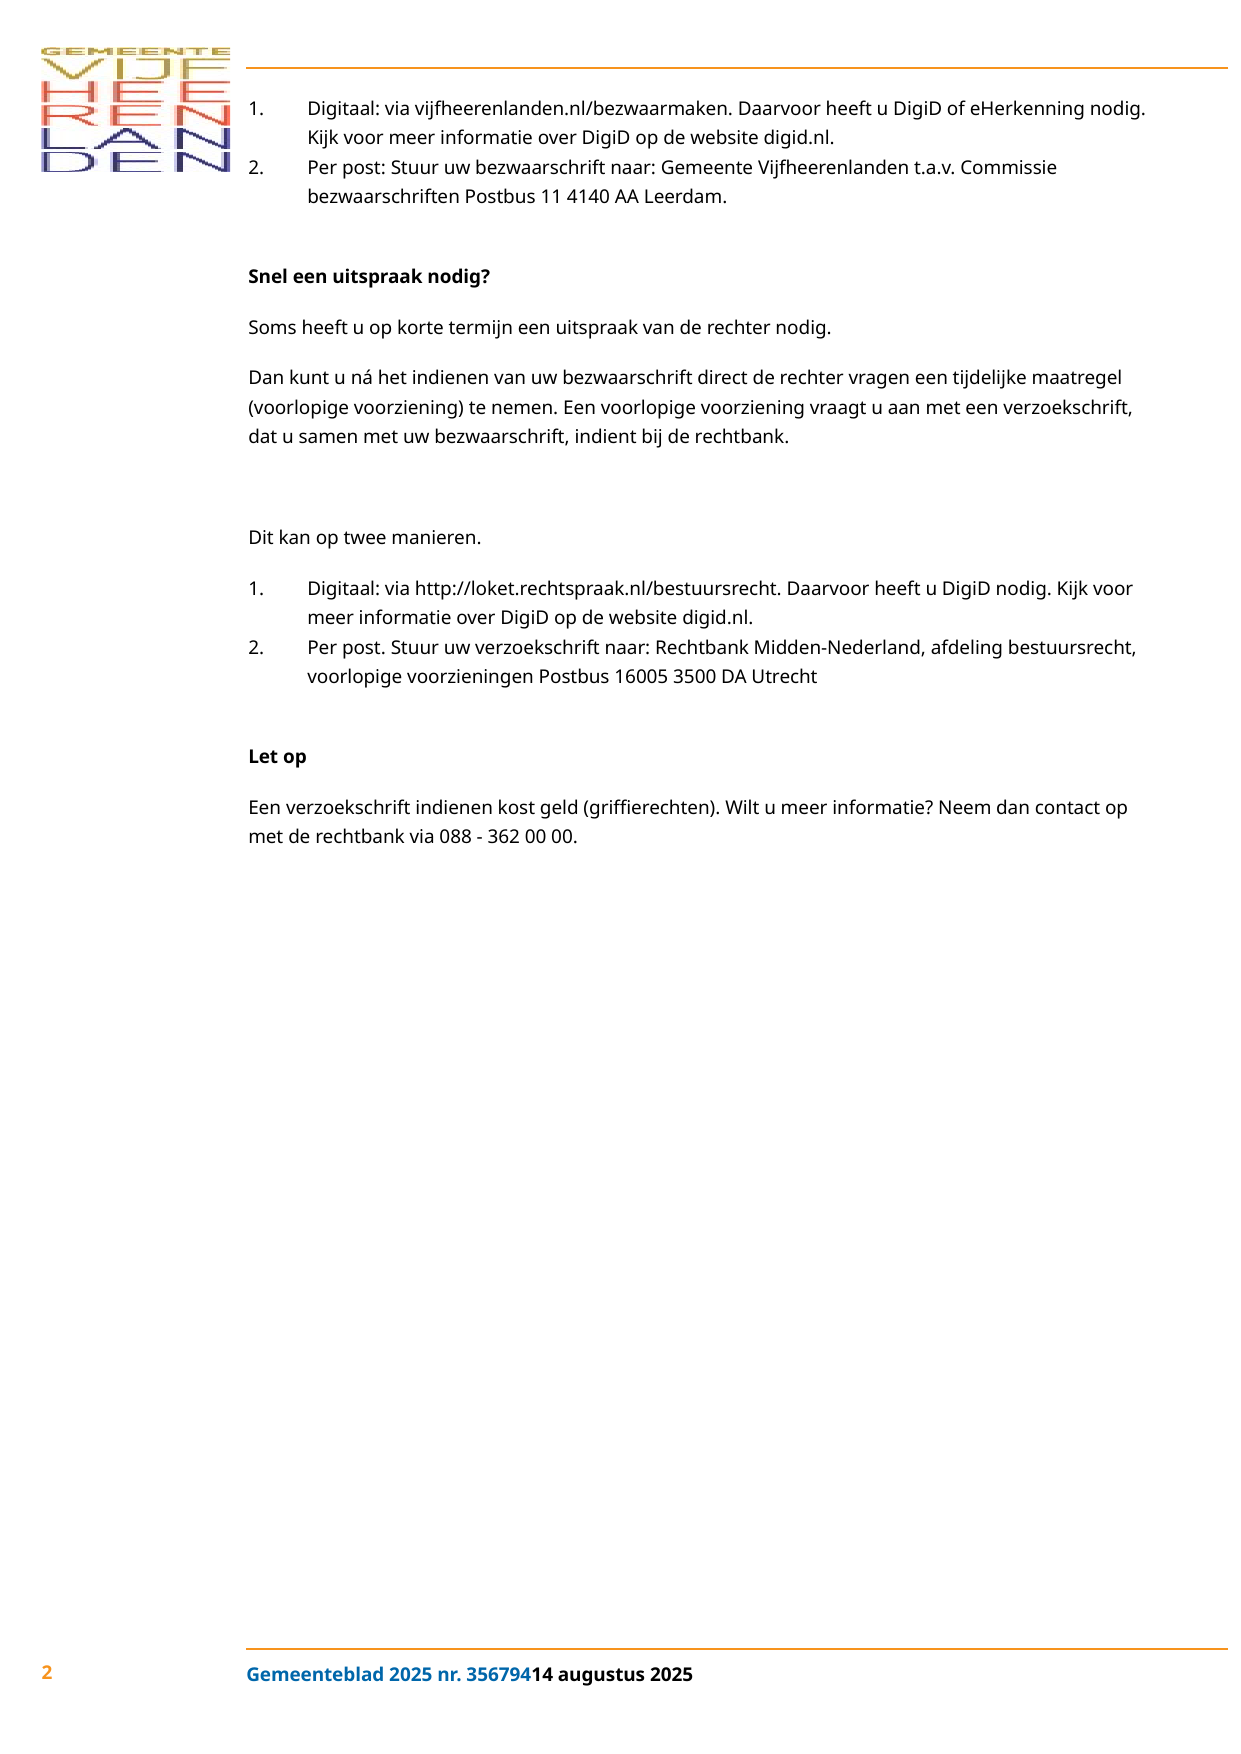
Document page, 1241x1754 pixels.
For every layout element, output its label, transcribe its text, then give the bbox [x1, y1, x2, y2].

list Per post: Stuur uw bezwaarschrift naar: Gemeente Vijfheerenlanden t.a.v. Commissie bezwaarschriften Postbus 11 4140 AA Leerdam. [248, 154, 1152, 209]
picture [41, 47, 231, 172]
list Digitaal: via vijfheerenlanden.nl/bezwaarmaken. Daarvoor heeft u DigiD of eHerkenning nodig. Kijk voor meer informatie over DigiD op de website digid.nl. [248, 95, 1152, 150]
list Per post. Stuur uw verzoekschrift naar: Rechtbank Midden-Nederland, afdeling bestuursrecht, voorlopige voorzieningen Postbus 16005 3500 DA Utrecht [248, 634, 1152, 689]
list Digitaal: via http://loket.rechtspraak.nl/bestuursrecht. Daarvoor heeft u DigiD nodig. Kijk voor meer informatie over DigiD op de website digid.nl. [248, 575, 1152, 630]
text Snel een uitspraak nodig? [248, 263, 1152, 289]
text Dan kunt u ná het indienen van uw bezwaarschrift direct de rechter vragen een tijdelijke maatregel (voorlopige voorziening) te nemen. Een voorlopige voorziening vraagt u aan met een verzoekschrift, dat u samen met uw bezwaarschrift, indient bij de rechtbank. [248, 364, 1152, 449]
text Een verzoekschrift indienen kost geld (griffierechten). Wilt u meer informatie? Neem dan contact op met de rechtbank via 088 - 362 00 00. [248, 794, 1152, 849]
text Let op [248, 743, 1152, 769]
text Dit kan op twee manieren. [248, 524, 1152, 550]
text Soms heeft u op korte termijn een uitspraak van de rechter nodig. [248, 314, 1152, 340]
